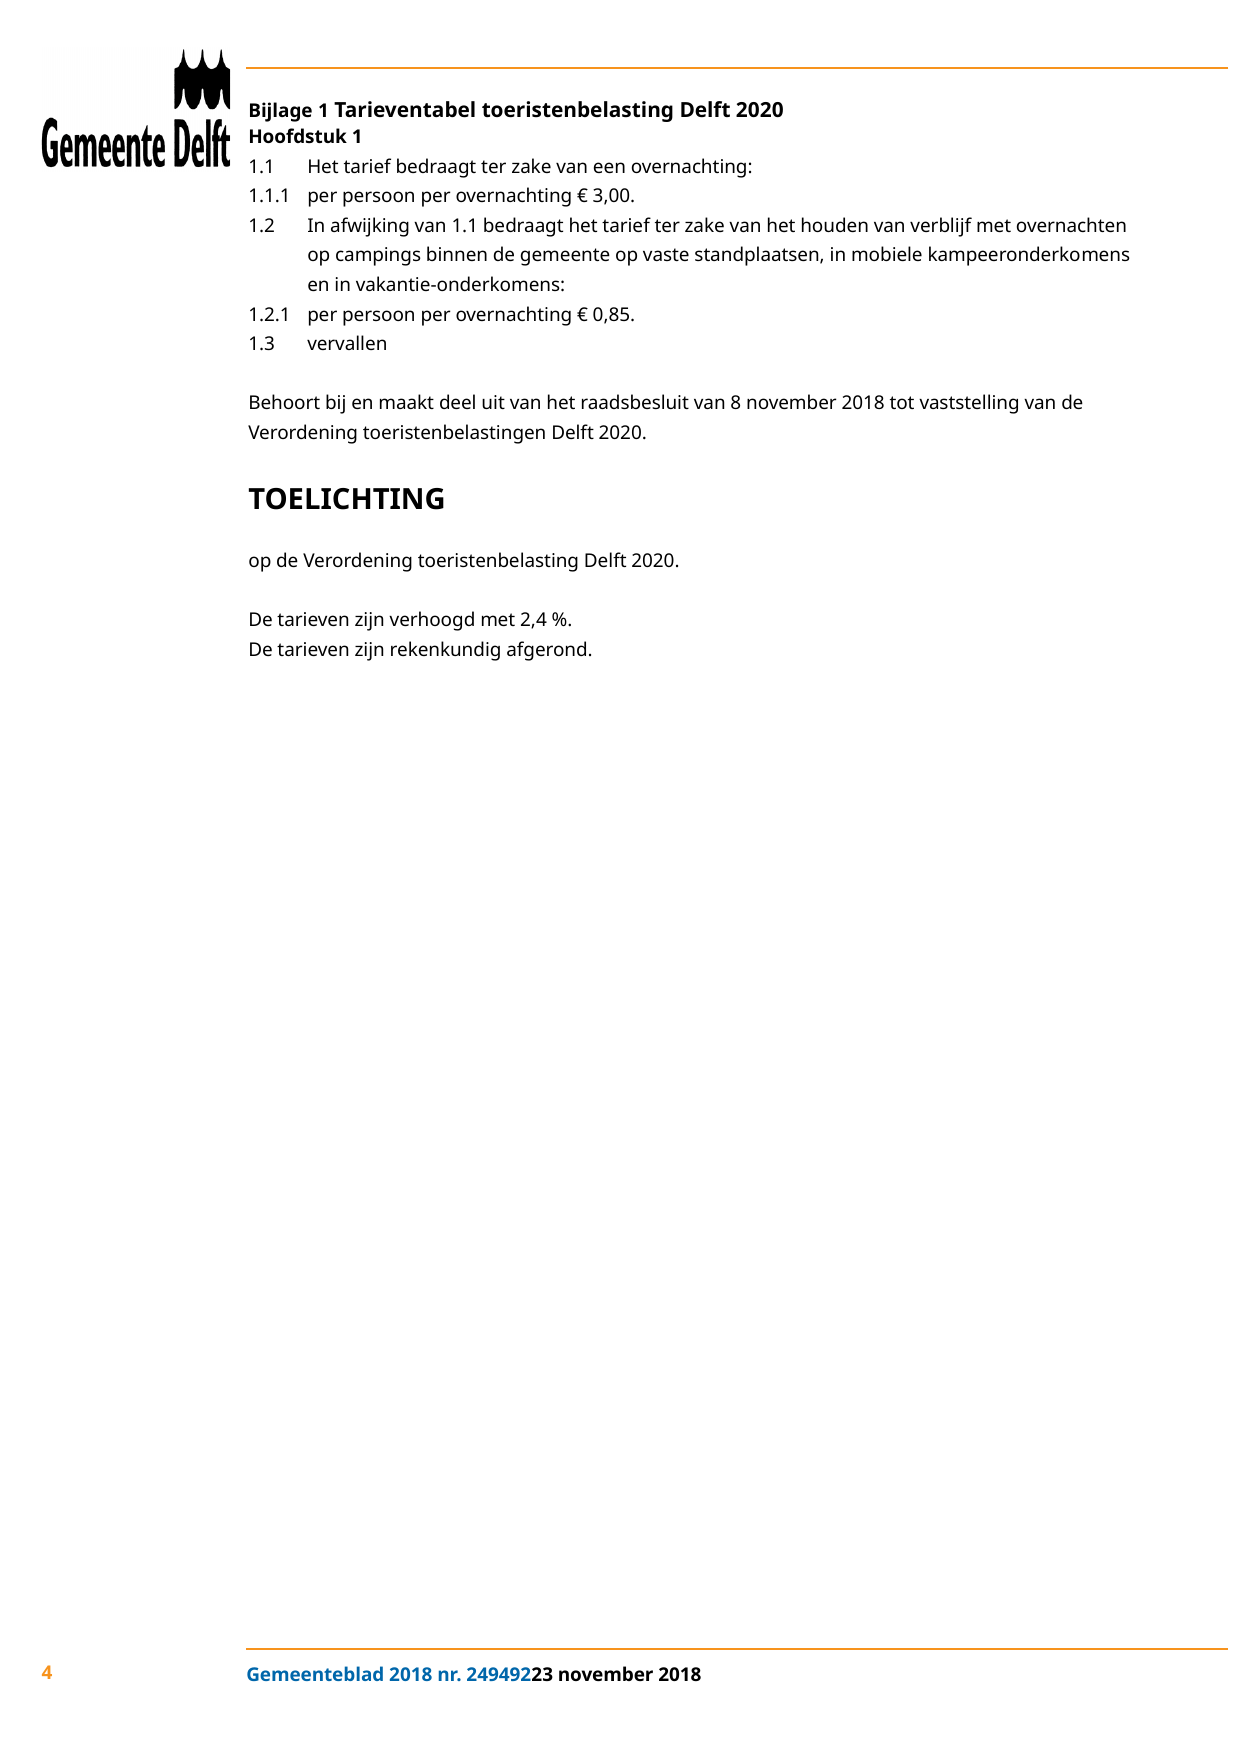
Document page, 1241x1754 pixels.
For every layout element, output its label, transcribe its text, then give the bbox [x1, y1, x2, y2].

text Hoofdstuk 1 [248, 123, 1152, 149]
list per persoon per overnachting € 3,00. [248, 182, 1152, 208]
picture [41, 47, 231, 172]
list per persoon per overnachting € 0,85. [248, 301, 1152, 327]
list In afwijking van 1.1 bedraagt het tarief ter zake van het houden van verblijf met overnachten op campings binnen de gemeente op vaste standplaatsen, in mobiele kampeeronderko­mens en in vakantie-onderkomens: [248, 212, 1152, 297]
text op de Verordening toeristenbelasting Delft 2020. [248, 547, 1152, 573]
text Behoort bij en maakt deel uit van het raadsbesluit van 8 november 2018 tot vaststelling van de Verordening toeristenbelastingen Delft 2020. [248, 389, 1152, 445]
text TOELICHTING [248, 478, 1152, 518]
text Bijlage 1 Tarieventabel toeristenbelasting Delft 2020 [248, 95, 1152, 123]
text De tarieven zijn verhoogd met 2,4 %. [248, 606, 1152, 632]
text De tarieven zijn rekenkundig afgerond. [248, 636, 1152, 662]
list Het tarief bedraagt ter zake van een overnachting: [248, 153, 1152, 179]
list vervallen [248, 330, 1152, 356]
